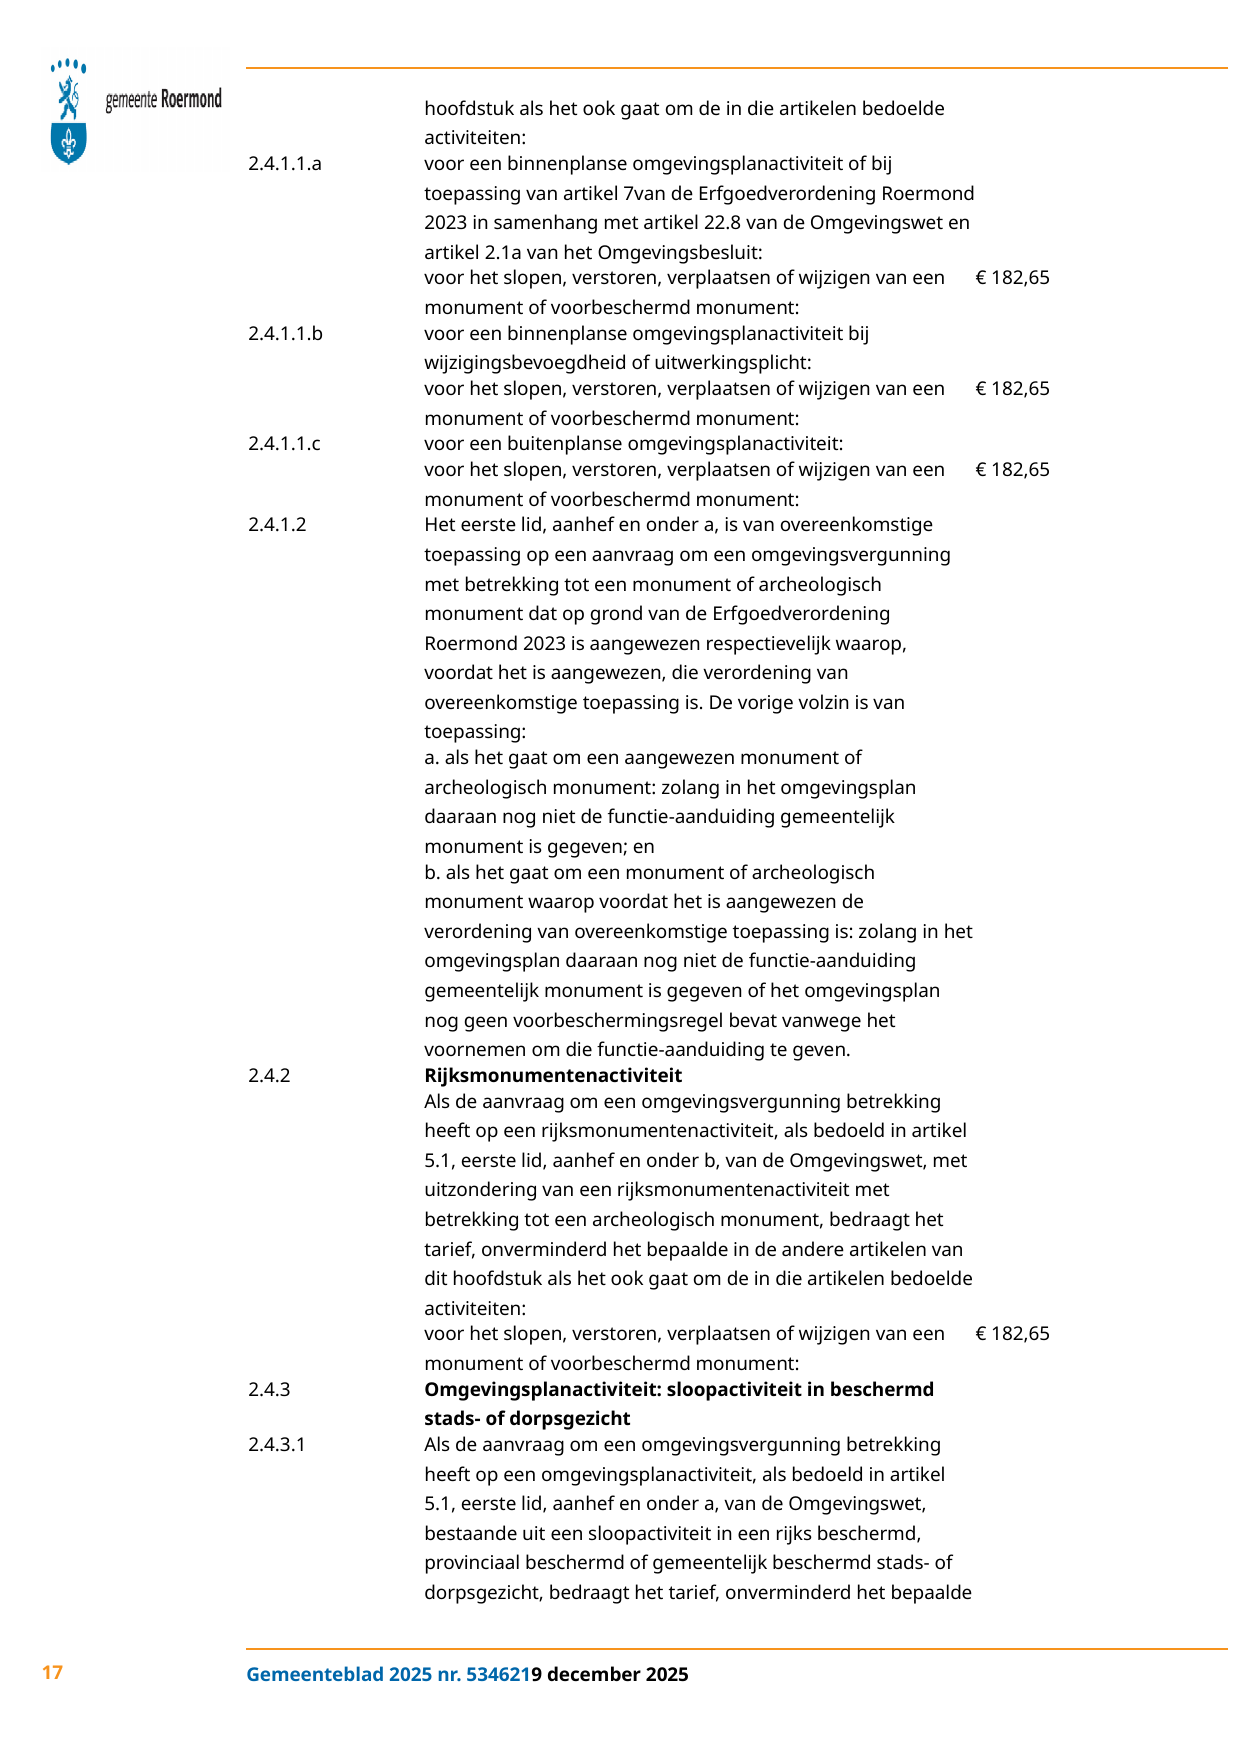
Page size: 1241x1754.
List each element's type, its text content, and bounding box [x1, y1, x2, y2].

table_cell Rijksmonumentenactiviteit [424, 1062, 975, 1088]
picture [41, 47, 231, 172]
table_cell voor het slopen, verstoren, verplaatsen of wijzigen van een monument of voorbeschermd monument: [424, 1321, 975, 1376]
table_cell [975, 431, 1152, 456]
table_cell [975, 744, 1152, 859]
table_cell 2.4.3 [248, 1376, 424, 1431]
table_cell [975, 1062, 1152, 1088]
table_cell b. als het gaat om een monument of archeologisch monument waarop voordat het is aangewezen de verordening van overeenkomstige toepassing is: zolang in het omgevingsplan daaraan nog niet de functie-aanduiding gemeentelijk monument is gegeven of het omgevingsplan nog geen voorbeschermingsregel bevat vanwege het voornemen om die functie-aanduiding te geven. [424, 859, 975, 1062]
table_cell € 182,65 [975, 456, 1152, 512]
table_cell Het eerste lid, aanhef en onder a, is van overeenkomstige toepassing op een aanvraag om een omgevingsvergunning met betrekking tot een monument of archeologisch monument dat op grond van de Erfgoedverordening Roermond 2023 is aangewezen respectievelijk waarop, voordat het is aangewezen, die verordening van overeenkomstige toepassing is. De vorige volzin is van toepassing: [424, 512, 975, 744]
table_cell 2.4.2 [248, 1062, 424, 1088]
table_cell voor het slopen, verstoren, verplaatsen of wijzigen van een monument of voorbeschermd monument: [424, 265, 975, 320]
table_cell [975, 95, 1152, 150]
table_cell Als de aanvraag om een omgevingsvergunning betrekking heeft op een rijksmonumentenactiviteit, als bedoeld in artikel 5.1, eerste lid, aanhef en onder b, van de Omgevingswet, met uitzondering van een rijksmonumentenactiviteit met betrekking tot een archeologisch monument, bedraagt het tarief, onverminderd het bepaalde in de andere artikelen van dit hoofdstuk als het ook gaat om de in die artikelen bedoelde activiteiten: [424, 1088, 975, 1321]
table_cell Als de aanvraag om een omgevingsvergunning betrekking heeft op een omgevingsplanactiviteit, als bedoeld in artikel 5.1, eerste lid, aanhef en onder a, van de Omgevingswet, bestaande uit een sloopactiviteit in een rijks beschermd, provinciaal beschermd of gemeentelijk beschermd stads- of dorpsgezicht, bedraagt het tarief, onverminderd het bepaalde [424, 1431, 975, 1605]
table_cell [975, 1376, 1152, 1431]
table_cell € 182,65 [975, 1321, 1152, 1376]
table_cell € 182,65 [975, 265, 1152, 320]
table_cell 2.4.1.1.b [248, 320, 424, 431]
table_cell [975, 320, 1152, 375]
table_cell 2.4.1.2 [248, 512, 424, 1062]
table_cell a. als het gaat om een aangewezen monument of archeologisch monument: zolang in het omgevingsplan daaraan nog niet de functie-aanduiding gemeentelijk monument is gegeven; en [424, 744, 975, 859]
table_cell voor een buitenplanse omgevingsplanactiviteit: [424, 431, 975, 456]
table_cell voor een binnenplanse omgevingsplanactiviteit of bij toepassing van artikel 7van de Erfgoedverordening Roermond 2023 in samenhang met artikel 22.8 van de Omgevingswet en artikel 2.1a van het Omgevingsbesluit: [424, 150, 975, 264]
table_cell [248, 95, 424, 150]
table_cell € 182,65 [975, 375, 1152, 431]
table_cell voor het slopen, verstoren, verplaatsen of wijzigen van een monument of voorbeschermd monument: [424, 456, 975, 512]
table_cell voor het slopen, verstoren, verplaatsen of wijzigen van een monument of voorbeschermd monument: [424, 375, 975, 431]
table_cell 2.4.1.1.c [248, 431, 424, 512]
table_cell [975, 859, 1152, 1062]
table_cell 2.4.1.1.a [248, 150, 424, 320]
table_cell [975, 1431, 1152, 1605]
table_cell hoofdstuk als het ook gaat om de in die artikelen bedoelde activiteiten: [424, 95, 975, 150]
table_cell [975, 150, 1152, 264]
table_cell [248, 1088, 424, 1376]
table_cell 2.4.3.1 [248, 1431, 424, 1605]
table_cell [975, 512, 1152, 744]
table_cell [975, 1088, 1152, 1321]
table_cell Omgevingsplanactiviteit: sloopactiviteit in beschermd stads- of dorpsgezicht [424, 1376, 975, 1431]
table_cell voor een binnenplanse omgevingsplanactiviteit bij wijzigingsbevoegdheid of uitwerkingsplicht: [424, 320, 975, 375]
